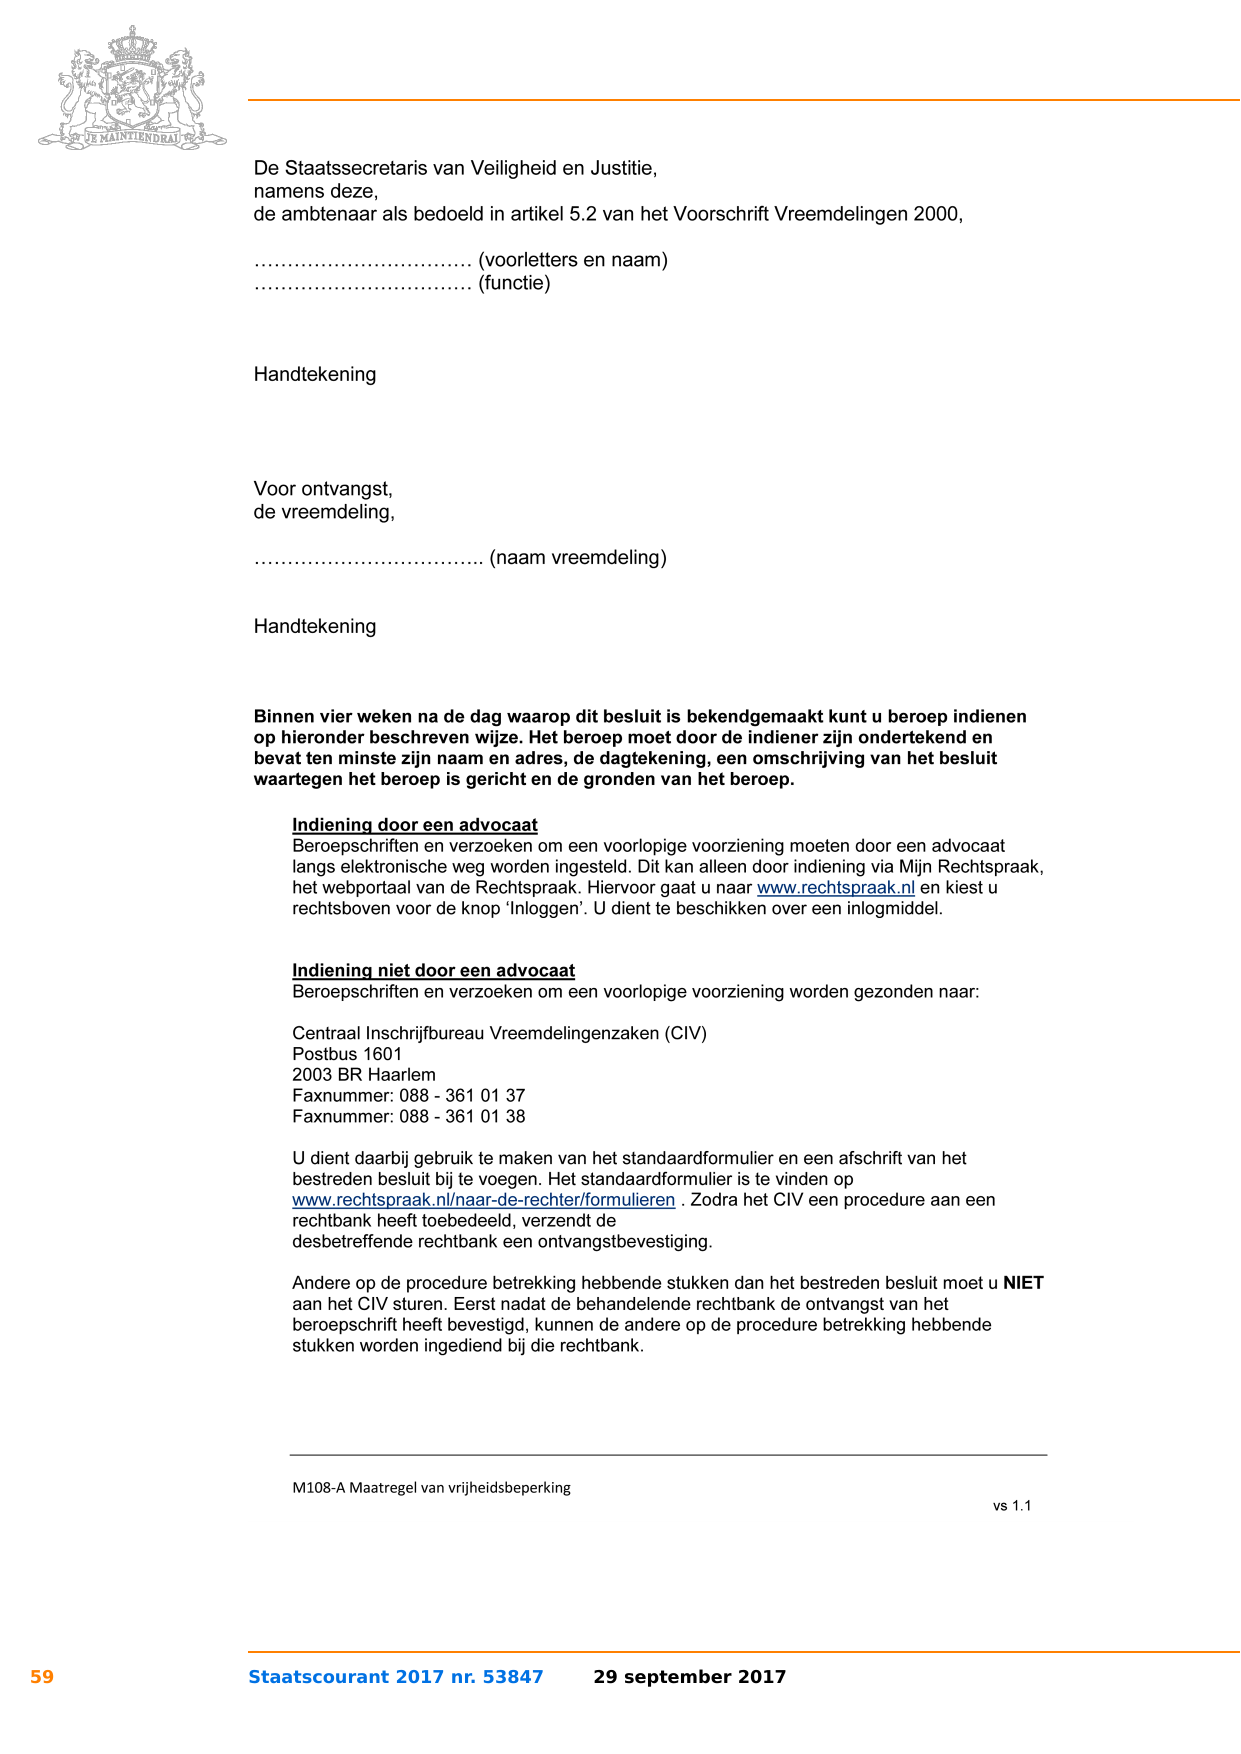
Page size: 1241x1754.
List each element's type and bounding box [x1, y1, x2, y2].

picture [38, 25, 227, 150]
picture [248, 151, 1134, 1522]
